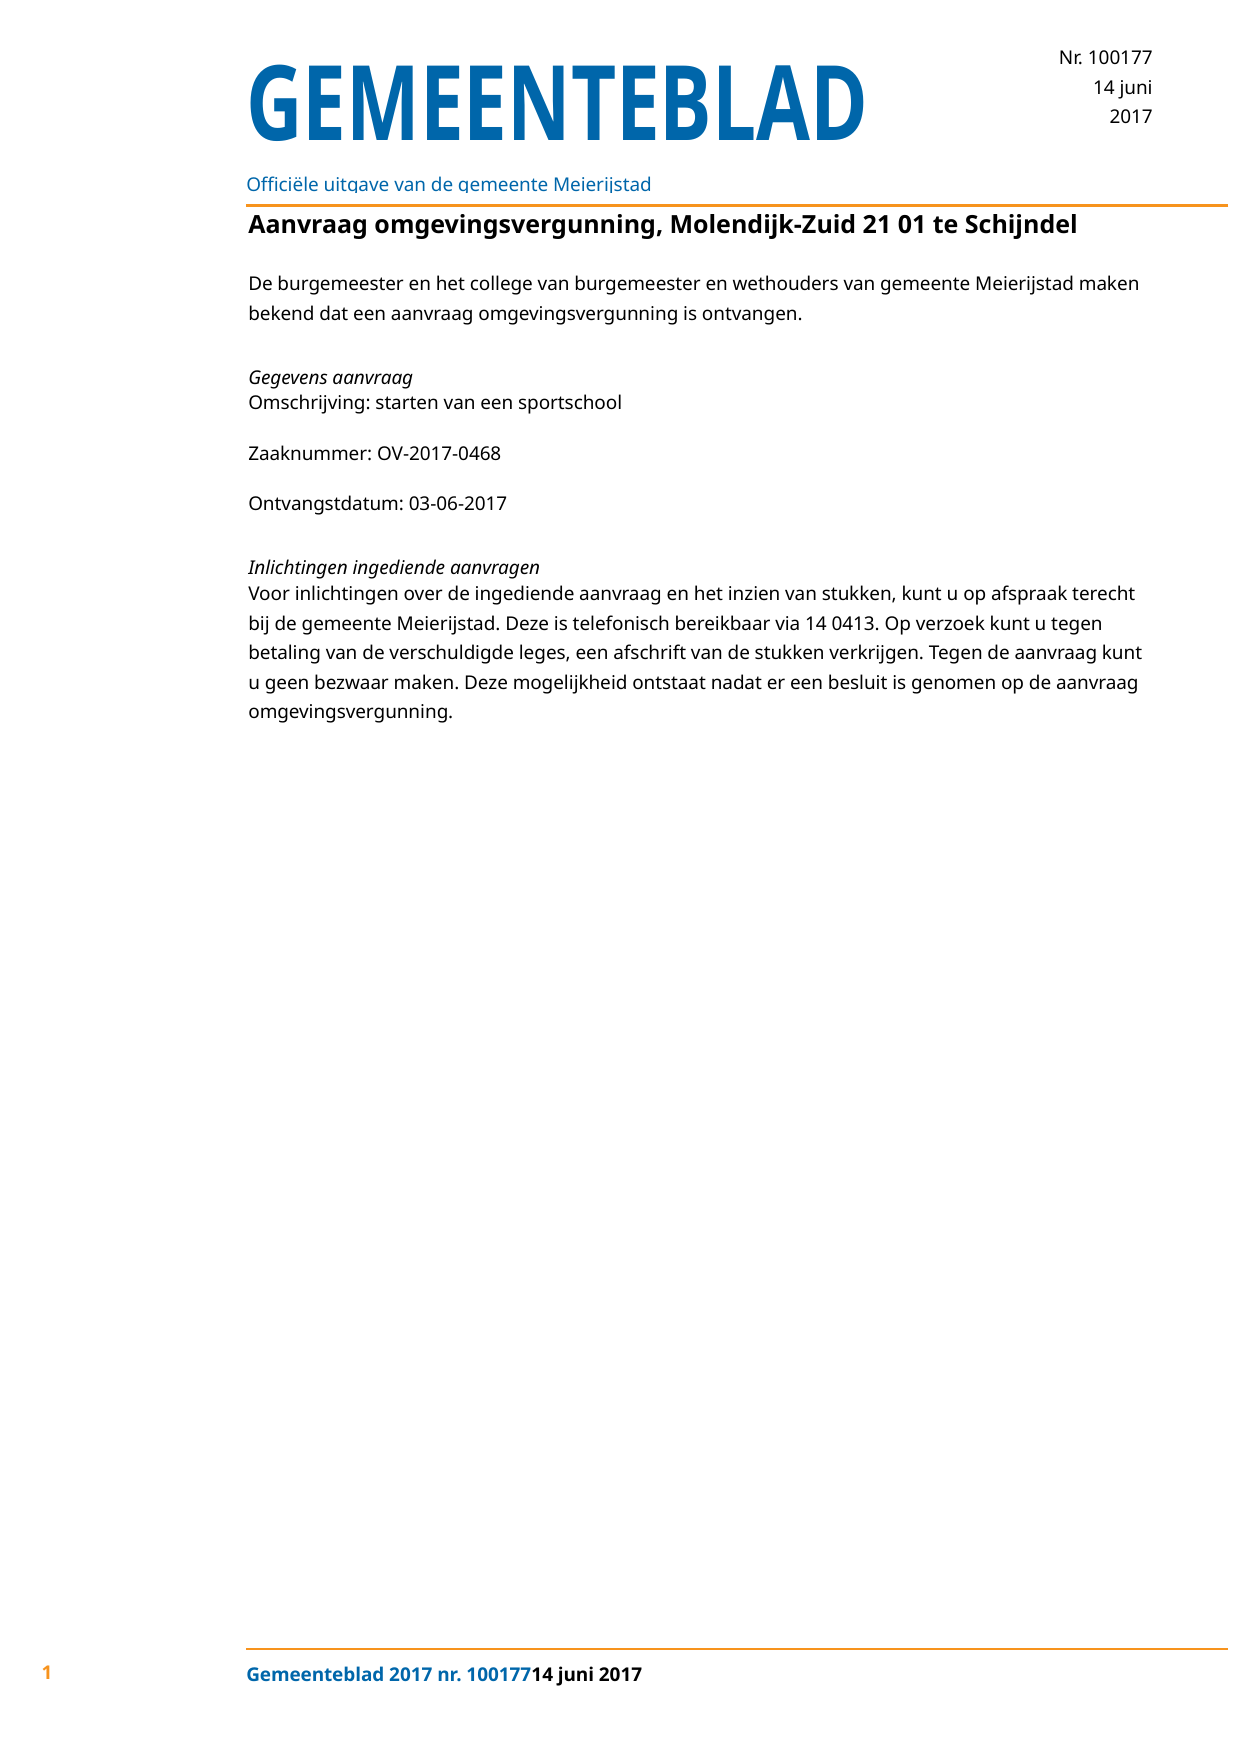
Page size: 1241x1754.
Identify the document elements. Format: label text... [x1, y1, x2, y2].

text Omschrijving: starten van een sportschool [248, 389, 1152, 415]
text Voor inlichtingen over de ingediende aanvraag en het inzien van stukken, kunt u op afspraak terecht bij de gemeente Meierijstad. Deze is telefonisch bereikbaar via 14 0413. Op verzoek kunt u tegen betaling van de verschuldigde leges, een afschrift van de stukken verkrijgen. Tegen de aanvraag kunt u geen bezwaar maken. Deze mogelijkheid ontstaat nadat er een besluit is genomen op de aanvraag omgevingsvergunning. [248, 580, 1152, 724]
picture [41, 47, 231, 172]
text Aanvraag omgevingsvergunning, Molendijk-Zuid 21 01 te Schijndel [248, 207, 1152, 241]
text Inlichtingen ingediende aanvragen [248, 554, 1152, 580]
text Zaaknummer: OV-2017-0468 [248, 440, 1152, 466]
text Ontvangstdatum: 03-06-2017 [248, 490, 1152, 516]
text De burgemeester en het college van burgemeester en wethouders van gemeente Meierijstad maken bekend dat een aanvraag omgevingsvergunning is ontvangen. [248, 270, 1152, 326]
text Gegevens aanvraag [248, 364, 1152, 389]
